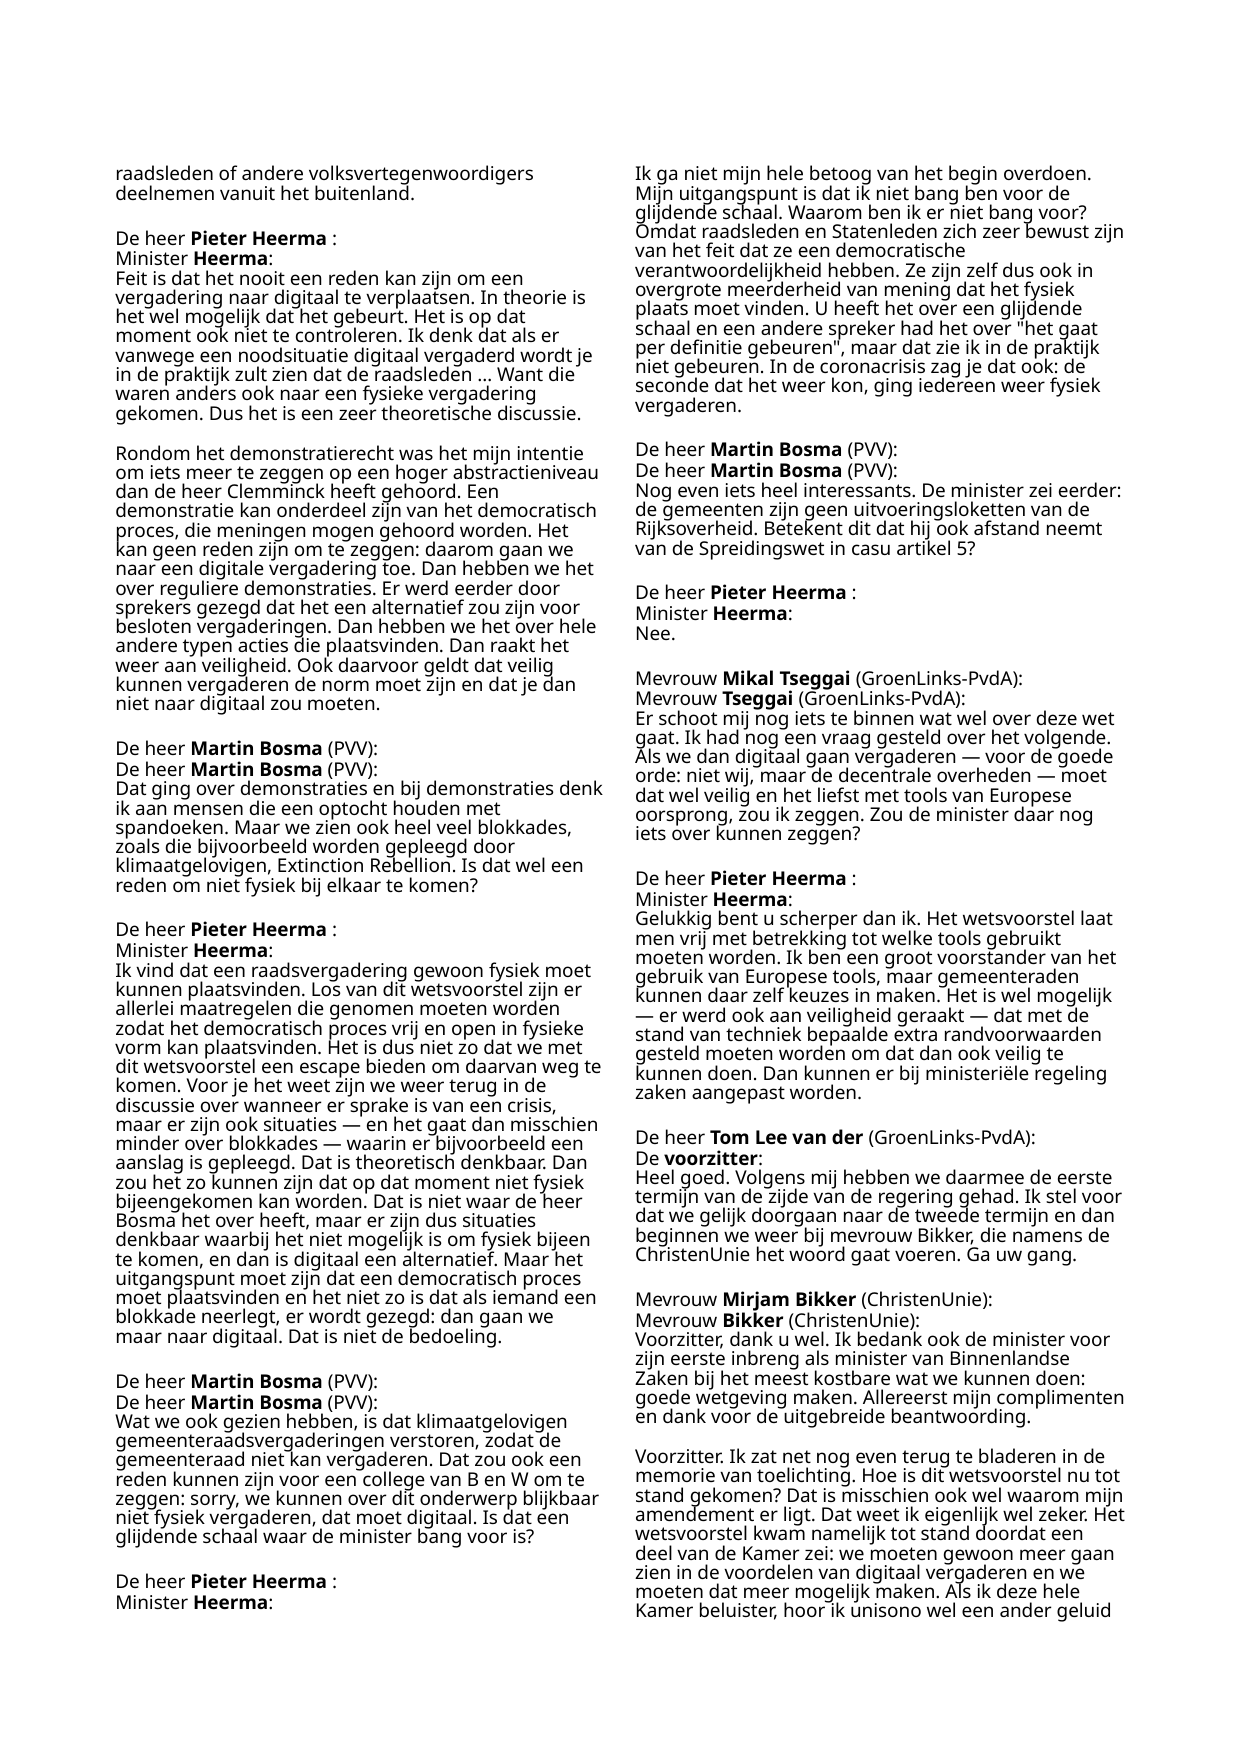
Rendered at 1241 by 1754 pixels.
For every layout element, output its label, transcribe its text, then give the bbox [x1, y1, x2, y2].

text Mevrouw Mikal Tseggai (GroenLinks-PvdA): [635, 665, 1125, 690]
text De heer Martin Bosma (PVV): [635, 462, 1125, 482]
text Minister Heerma: [635, 605, 1125, 624]
text Minister Heerma: [635, 891, 1125, 910]
text Ik vind dat een raadsvergadering gewoon fysiek moet kunnen plaatsvinden. Los van dit wetsvoorstel zijn er allerlei maatregelen die genomen moeten worden zodat het democratisch proces vrij en open in fysieke vorm kan plaatsvinden. Het is dus niet zo dat we met dit wetsvoorstel een escape bieden om daarvan weg te komen. Voor je het weet zijn we weer terug in de discussie over wanneer er sprake is van een crisis, maar er zijn ook situaties — en het gaat dan misschien minder over blokkades — waarin er bijvoorbeeld een aanslag is gepleegd. Dat is theoretisch denkbaar. Dan zou het zo kunnen zijn dat op dat moment niet fysiek bijeengekomen kan worden. Dat is niet waar de heer Bosma het over heeft, maar er zijn dus situaties denkbaar waarbij het niet mogelijk is om fysiek bijeen te komen, en dan is digitaal een alternatief. Maar het uitgangspunt moet zijn dat een democratisch proces moet plaatsvinden en het niet zo is dat als iemand een blokkade neerlegt, er wordt gezegd: dan gaan we maar naar digitaal. Dat is niet de bedoeling. [115, 962, 605, 1347]
text Rondom het demonstratierecht was het mijn intentie om iets meer te zeggen op een hoger abstractieniveau dan de heer Clemminck heeft gehoord. Een demonstratie kan onderdeel zijn van het democratisch proces, die meningen mogen gehoord worden. Het kan geen reden zijn om te zeggen: daarom gaan we naar een digitale vergadering toe. Dan hebben we het over reguliere demonstraties. Er werd eerder door sprekers gezegd dat het een alternatief zou zijn voor besloten vergaderingen. Dan hebben we het over hele andere typen acties die plaatsvinden. Dan raakt het weer aan veiligheid. Ook daarvoor geldt dat veilig kunnen vergaderen de norm moet zijn en dat je dan niet naar digitaal zou moeten. [115, 444, 605, 714]
text De heer Pieter Heerma : [635, 865, 1125, 891]
text Heel goed. Volgens mij hebben we daarmee de eerste termijn van de zijde van de regering gehad. Ik stel voor dat we gelijk doorgaan naar de tweede termijn en dan beginnen we weer bij mevrouw Bikker, die namens de ChristenUnie het woord gaat voeren. Ga uw gang. [635, 1169, 1125, 1265]
text Ik ga niet mijn hele betoog van het begin overdoen. Mijn uitgangspunt is dat ik niet bang ben voor de glijdende schaal. Waarom ben ik er niet bang voor? Omdat raadsleden en Statenleden zich zeer bewust zijn van het feit dat ze een democratische verantwoordelijkheid hebben. Ze zijn zelf dus ook in overgrote meerderheid van mening dat het fysiek plaats moet vinden. U heeft het over een glijdende schaal en een andere spreker had het over "het gaat per definitie gebeuren", maar dat zie ik in de praktijk niet gebeuren. In de coronacrisis zag je dat ook: de seconde dat het weer kon, ging iedereen weer fysiek vergaderen. [635, 165, 1125, 416]
text De heer Martin Bosma (PVV): [115, 1368, 605, 1394]
text Minister Heerma: [115, 942, 605, 962]
text Mevrouw Tseggai (GroenLinks-PvdA): [635, 690, 1125, 710]
text raadsleden of andere volksvertegenwoordigers deelnemen vanuit het buitenland. [115, 165, 605, 204]
text Gelukkig bent u scherper dan ik. Het wetsvoorstel laat men vrij met betrekking tot welke tools gebruikt moeten worden. Ik ben een groot voorstander van het gebruik van Europese tools, maar gemeenteraden kunnen daar zelf keuzes in maken. Het is wel mogelijk — er werd ook aan veiligheid geraakt — dat met de stand van techniek bepaalde extra randvoorwaarden gesteld moeten worden om dat dan ook veilig te kunnen doen. Dan kunnen er bij ministeriële regeling zaken aangepast worden. [635, 910, 1125, 1103]
text Minister Heerma: [115, 250, 605, 270]
text Mevrouw Bikker (ChristenUnie): [635, 1312, 1125, 1331]
text De voorzitter: [635, 1150, 1125, 1169]
text De heer Martin Bosma (PVV): [115, 1394, 605, 1413]
text Feit is dat het nooit een reden kan zijn om een vergadering naar digitaal te verplaatsen. In theorie is het wel mogelijk dat het gebeurt. Het is op dat moment ook niet te controleren. Ik denk dat als er vanwege een noodsituatie digitaal vergaderd wordt je in de praktijk zult zien dat de raadsleden … Want die waren anders ook naar een fysieke vergadering gekomen. Dus het is een zeer theoretische discussie. [115, 270, 605, 424]
text De heer Tom Lee van der (GroenLinks-PvdA): [635, 1124, 1125, 1150]
text De heer Pieter Heerma : [635, 579, 1125, 605]
text De heer Pieter Heerma : [115, 225, 605, 250]
text Voorzitter, dank u wel. Ik bedank ook de minister voor zijn eerste inbreng als minister van Binnenlandse Zaken bij het meest kostbare wat we kunnen doen: goede wetgeving maken. Allereerst mijn complimenten en dank voor de uitgebreide beantwoording. [635, 1331, 1125, 1427]
text De heer Pieter Heerma : [115, 1569, 605, 1594]
text Wat we ook gezien hebben, is dat klimaatgelovigen gemeenteraadsvergaderingen verstoren, zodat de gemeenteraad niet kan vergaderen. Dat zou ook een reden kunnen zijn voor een college van B en W om te zeggen: sorry, we kunnen over dit onderwerp blijkbaar niet fysiek vergaderen, dat moet digitaal. Is dat een glijdende schaal waar de minister bang voor is? [115, 1413, 605, 1548]
text Voorzitter. Ik zat net nog even terug te bladeren in de memorie van toelichting. Hoe is dit wetsvoorstel nu tot stand gekomen? Dat is misschien ook wel waarom mijn amendement er ligt. Dat weet ik eigenlijk wel zeker. Het wetsvoorstel kwam namelijk tot stand doordat een deel van de Kamer zei: we moeten gewoon meer gaan zien in de voordelen van digitaal vergaderen en we moeten dat meer mogelijk maken. Als ik deze hele Kamer beluister, hoor ik unisono wel een ander geluid [635, 1448, 1125, 1622]
text Minister Heerma: [115, 1594, 605, 1614]
text Dat ging over demonstraties en bij demonstraties denk ik aan mensen die een optocht houden met spandoeken. Maar we zien ook heel veel blokkades, zoals die bijvoorbeeld worden gepleegd door klimaatgelovigen, Extinction Rebellion. Is dat wel een reden om niet fysiek bij elkaar te komen? [115, 780, 605, 896]
text Mevrouw Mirjam Bikker (ChristenUnie): [635, 1286, 1125, 1312]
text Er schoot mij nog iets te binnen wat wel over deze wet gaat. Ik had nog een vraag gesteld over het volgende. Als we dan digitaal gaan vergaderen — voor de goede orde: niet wij, maar de decentrale overheden — moet dat wel veilig en het liefst met tools van Europese oorsprong, zou ik zeggen. Zou de minister daar nog iets over kunnen zeggen? [635, 710, 1125, 844]
text Nog even iets heel interessants. De minister zei eerder: de gemeenten zijn geen uitvoeringsloketten van de Rijksoverheid. Betekent dit dat hij ook afstand neemt van de Spreidingswet in casu artikel 5? [635, 482, 1125, 559]
text De heer Martin Bosma (PVV): [635, 437, 1125, 462]
text De heer Martin Bosma (PVV): [115, 735, 605, 761]
text De heer Pieter Heerma : [115, 917, 605, 942]
text Nee. [635, 624, 1125, 644]
text De heer Martin Bosma (PVV): [115, 761, 605, 780]
